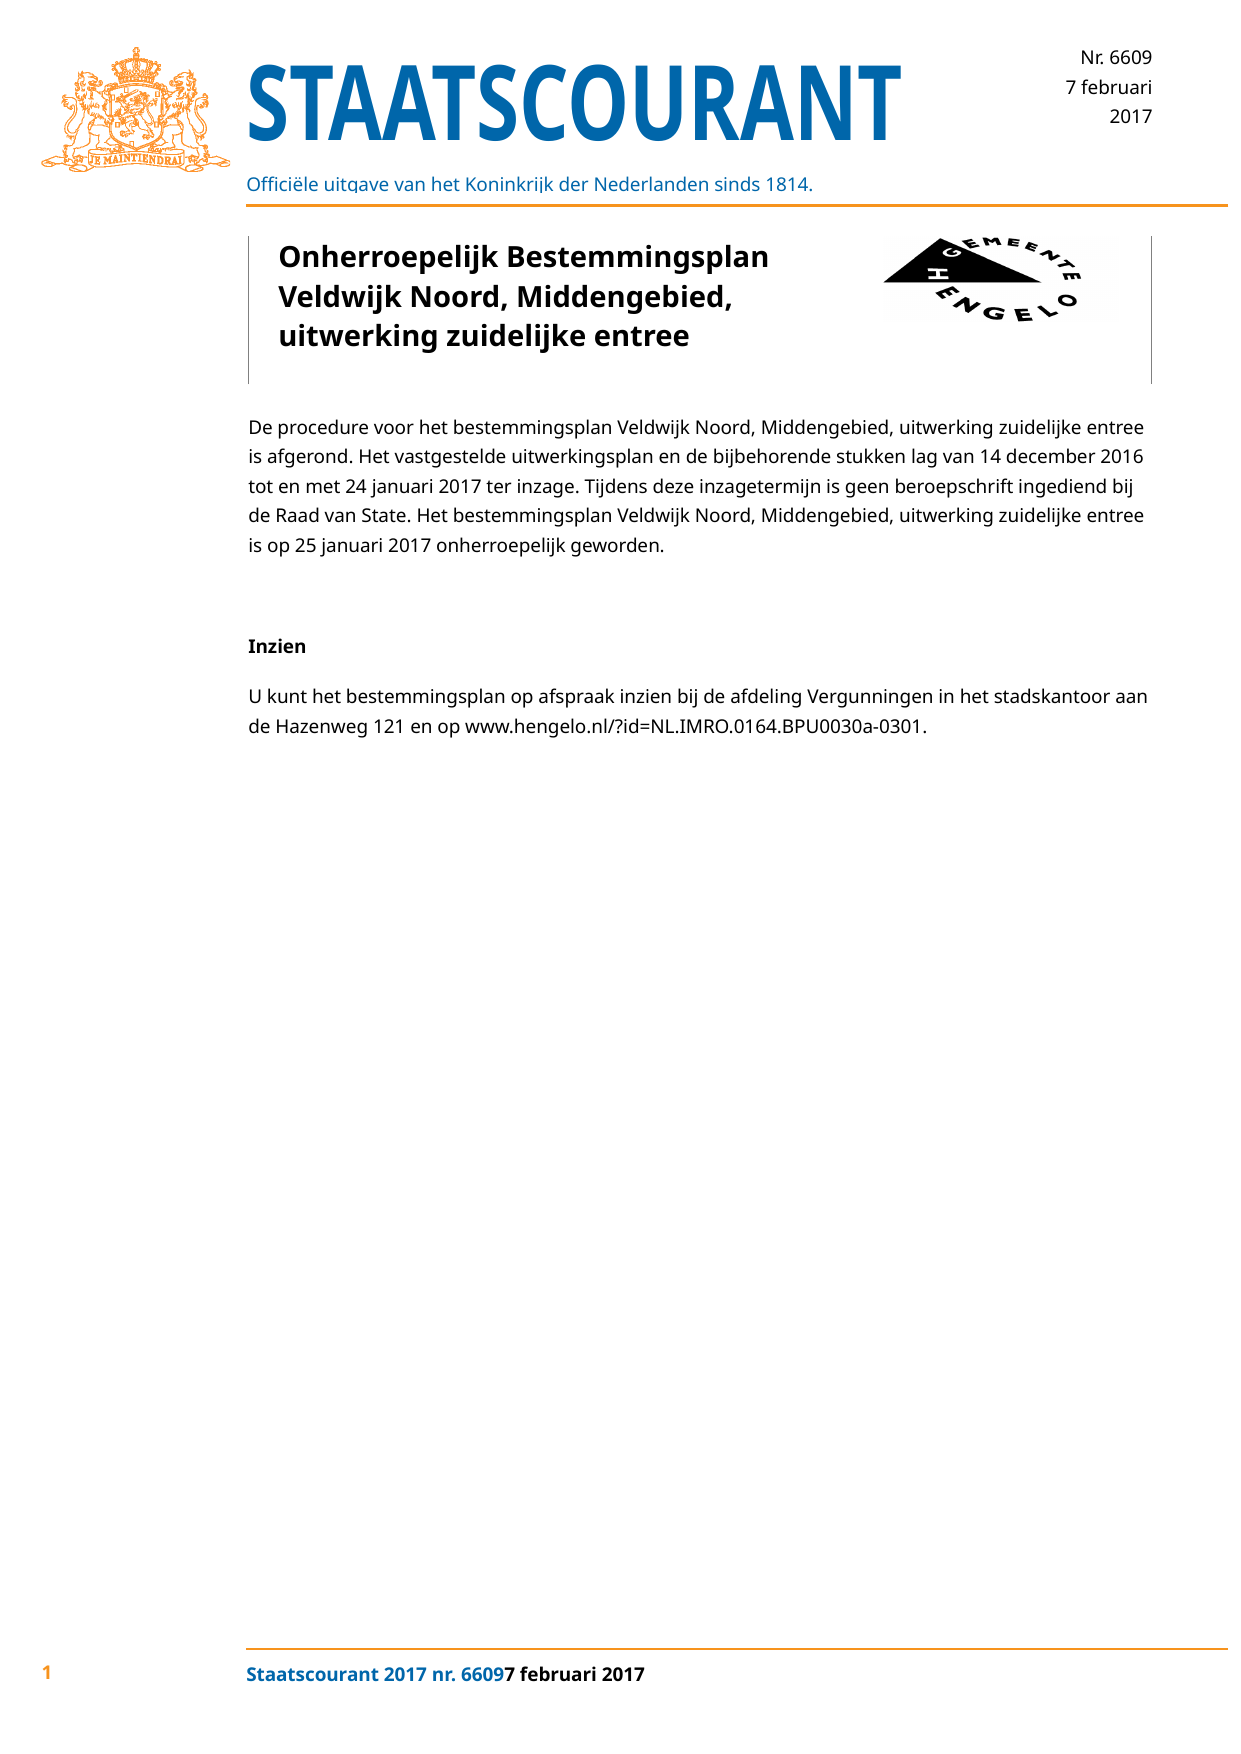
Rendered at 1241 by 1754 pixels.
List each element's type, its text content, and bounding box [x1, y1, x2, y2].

table_header [850, 236, 1151, 384]
text Inzien [248, 633, 1152, 659]
picture [41, 47, 231, 172]
text U kunt het bestemmingsplan op afspraak inzien bij de afdeling Vergunningen in het stadskantoor aan de Hazenweg 121 en op www.hengelo.nl/?id=NL.IMRO.0164.BPU0030a-0301. [248, 683, 1152, 739]
picture [882, 236, 1119, 322]
text De procedure voor het bestemmingsplan Veldwijk Noord, Middengebied, uitwerking zuidelijke entree is afgerond. Het vastgestelde uitwerkingsplan en de bijbehorende stukken lag van 14 december 2016 tot en met 24 januari 2017 ter inzage. Tijdens deze inzagetermijn is geen beroepschrift ingediend bij de Raad van State. Het bestemmingsplan Veldwijk Noord, Middengebied, uitwerking zuidelijke entree is op 25 januari 2017 onherroepelijk geworden. [248, 414, 1152, 558]
table_header Onherroepelijk Bestemmingsplan Veldwijk Noord, Middengebied, uitwerking zuidelijke entree [249, 236, 850, 384]
